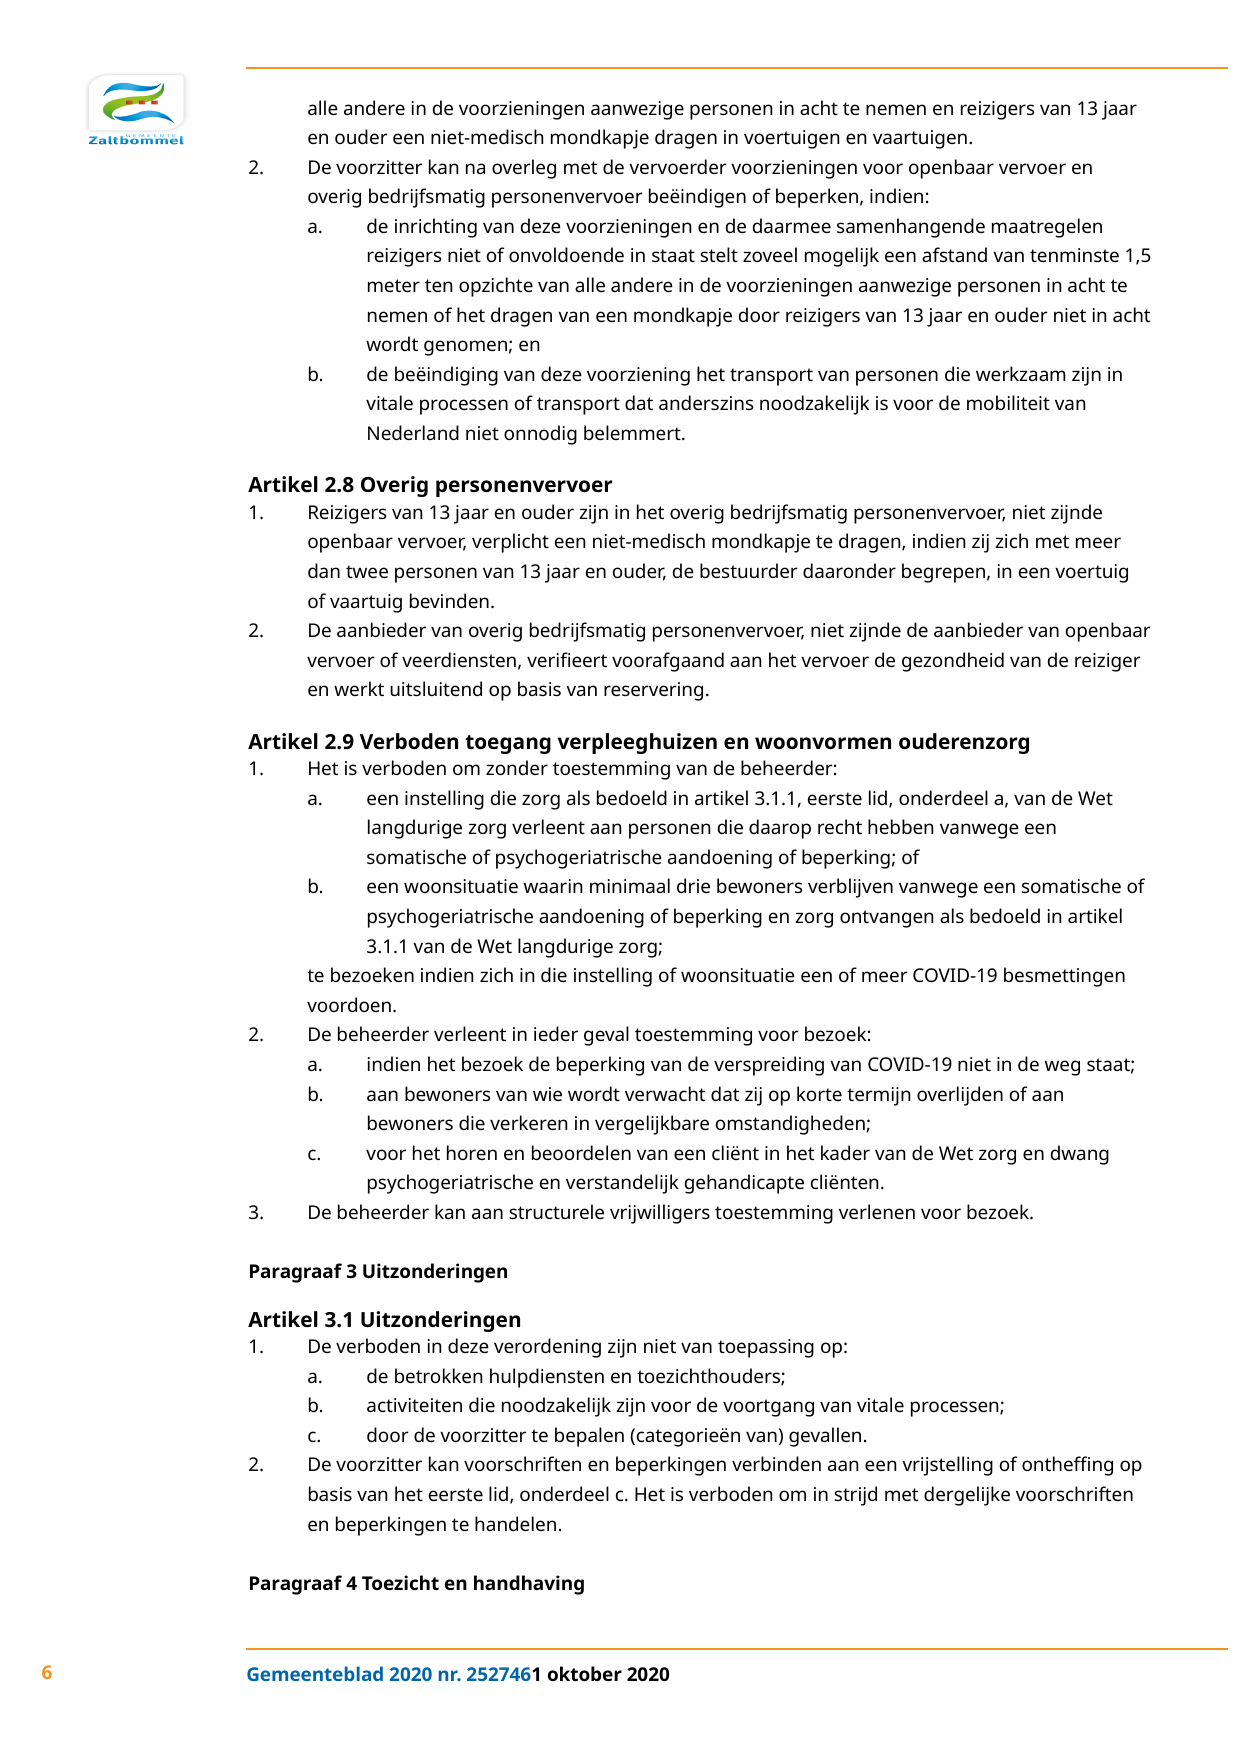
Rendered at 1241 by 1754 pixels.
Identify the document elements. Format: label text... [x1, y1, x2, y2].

text Paragraaf 4 Toezicht en handhaving [248, 1570, 1152, 1596]
text Paragraaf 3 Uitzonderingen [248, 1258, 1152, 1284]
list De beheerder kan aan structurele vrijwilligers toestemming verlenen voor bezoek. [248, 1199, 1152, 1225]
text Artikel 2.8 Overig personenvervoer [248, 471, 1152, 499]
list de inrichting van deze voorzieningen en de daarmee samenhangende maatregelen reizigers niet of onvoldoende in staat stelt zoveel mogelijk een afstand van tenminste 1,5 meter ten opzichte van alle andere in de voorzieningen aanwezige personen in acht te nemen of het dragen van een mondkapje door reizigers van 13 jaar en ouder niet in acht wordt genomen; en [307, 213, 1152, 357]
picture [41, 47, 231, 172]
list activiteiten die noodzakelijk zijn voor de voortgang van vitale processen; [307, 1392, 1152, 1418]
list de betrokken hulpdiensten en toezichthouders; [307, 1363, 1152, 1389]
text Artikel 2.9 Verboden toegang verpleeghuizen en woonvormen ouderenzorg [248, 727, 1152, 755]
list door de voorzitter te bepalen (categorieën van) gevallen. [307, 1422, 1152, 1448]
list te bezoeken indien zich in die instelling of woonsituatie een of meer COVID-19 besmettingen voordoen. [248, 962, 1152, 1018]
list alle andere in de voorzieningen aanwezige personen in acht te nemen en reizigers van 13 jaar en ouder een niet-medisch mondkapje dragen in voertuigen en vaartuigen. [248, 95, 1152, 150]
list De verboden in deze verordening zijn niet van toepassing op: [248, 1333, 1152, 1359]
list De beheerder verleent in ieder geval toestemming voor bezoek: [248, 1022, 1152, 1047]
list Het is verboden om zonder toestemming van de beheerder: [248, 755, 1152, 781]
list voor het horen en beoordelen van een cliënt in het kader van de Wet zorg en dwang psychogeriatrische en verstandelijk gehandicapte cliënten. [307, 1140, 1152, 1195]
list De aanbieder van overig bedrijfsmatig personenvervoer, niet zijnde de aanbieder van openbaar vervoer of veerdiensten, verifieert voorafgaand aan het vervoer de gezondheid van de reiziger en werkt uitsluitend op basis van reservering. [248, 617, 1152, 702]
list een woonsituatie waarin minimaal drie bewoners verblijven vanwege een somatische of psychogeriatrische aandoening of beperking en zorg ontvangen als bedoeld in artikel 3.1.1 van de Wet langdurige zorg; [307, 874, 1152, 959]
list De voorzitter kan voorschriften en beperkingen verbinden aan een vrijstelling of ontheffing op basis van het eerste lid, onderdeel c. Het is verboden om in strijd met dergelijke voorschriften en beperkingen te handelen. [248, 1452, 1152, 1537]
list Reizigers van 13 jaar en ouder zijn in het overig bedrijfsmatig personenvervoer, niet zijnde openbaar vervoer, verplicht een niet-medisch mondkapje te dragen, indien zij zich met meer dan twee personen van 13 jaar en ouder, de bestuurder daaronder begrepen, in een voertuig of vaartuig bevinden. [248, 499, 1152, 613]
list een instelling die zorg als bedoeld in artikel 3.1.1, eerste lid, onderdeel a, van de Wet langdurige zorg verleent aan personen die daarop recht hebben vanwege een somatische of psychogeriatrische aandoening of beperking; of [307, 785, 1152, 870]
list de beëindiging van deze voorziening het transport van personen die werkzaam zijn in vitale processen of transport dat anderszins noodzakelijk is voor de mobiliteit van Nederland niet onnodig belemmert. [307, 361, 1152, 446]
list De voorzitter kan na overleg met de vervoerder voorzieningen voor openbaar vervoer en overig bedrijfsmatig personenvervoer beëindigen of beperken, indien: [248, 154, 1152, 209]
list indien het bezoek de beperking van de verspreiding van COVID-19 niet in de weg staat; [307, 1051, 1152, 1077]
list aan bewoners van wie wordt verwacht dat zij op korte termijn overlijden of aan bewoners die verkeren in vergelijkbare omstandigheden; [307, 1081, 1152, 1136]
text Artikel 3.1 Uitzonderingen [248, 1305, 1152, 1333]
